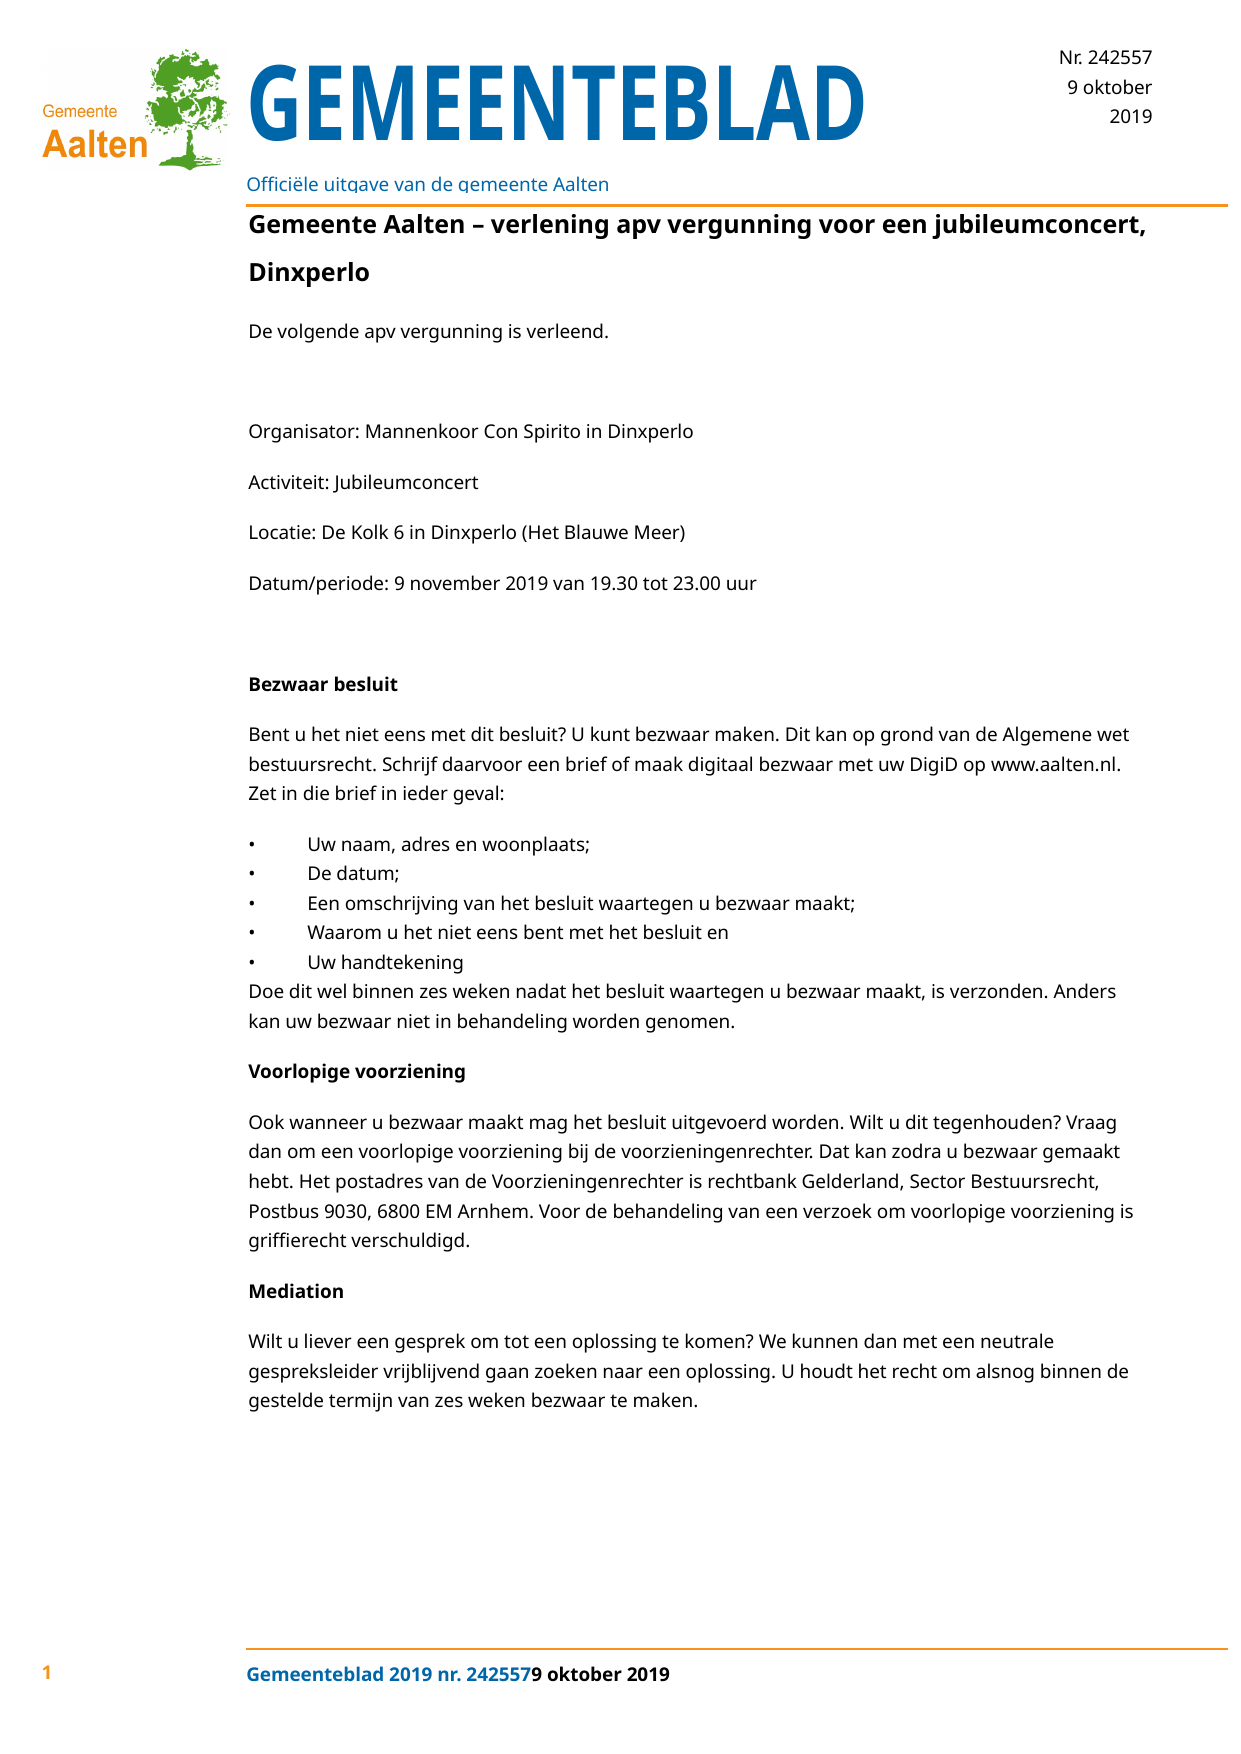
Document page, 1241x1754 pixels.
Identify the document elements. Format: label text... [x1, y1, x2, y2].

text Voorlopige voorziening [248, 1059, 1152, 1084]
text Activiteit: Jubileumconcert [248, 469, 1152, 495]
list Waarom u het niet eens bent met het besluit en [248, 919, 1152, 945]
list Een omschrijving van het besluit waartegen u bezwaar maakt; [248, 890, 1152, 916]
text Bent u het niet eens met dit besluit? U kunt bezwaar maken. Dit kan op grond van de Algemene wet bestuursrecht. Schrijf daarvoor een brief of maak digitaal bezwaar met uw DigiD op www.aalten.nl. Zet in die brief in ieder geval: [248, 721, 1152, 806]
text Datum/periode: 9 november 2019 van 19.30 tot 23.00 uur [248, 570, 1152, 596]
list Uw naam, adres en woonplaats; [248, 831, 1152, 857]
text Wilt u liever een gesprek om tot een oplossing te komen? We kunnen dan met een neutrale gespreksleider vrijblijvend gaan zoeken naar een oplossing. U houdt het recht om alsnog binnen de gestelde termijn van zes weken bezwaar te maken. [248, 1328, 1152, 1413]
text Gemeente Aalten – verlening apv vergunning voor een jubileumconcert, Dinxperlo [248, 207, 1152, 288]
list De datum; [248, 860, 1152, 886]
text Organisator: Mannenkoor Con Spirito in Dinxperlo [248, 419, 1152, 444]
list Uw handtekening [248, 949, 1152, 975]
text Bezwaar besluit [248, 671, 1152, 697]
text Mediation [248, 1278, 1152, 1304]
text Doe dit wel binnen zes weken nadat het besluit waartegen u bezwaar maakt, is verzonden. Anders kan uw bezwaar niet in behandeling worden genomen. [248, 979, 1152, 1034]
text Ook wanneer u bezwaar maakt mag het besluit uitgevoerd worden. Wilt u dit tegenhouden? Vraag dan om een voorlopige voorziening bij de voorzieningenrechter. Dat kan zodra u bezwaar gemaakt hebt. Het postadres van de Voorzieningenrechter is rechtbank Gelderland, Sector Bestuursrecht, Postbus 9030, 6800 EM Arnhem. Voor de behandeling van een verzoek om voorlopige voorziening is griffierecht verschuldigd. [248, 1109, 1152, 1253]
picture [41, 47, 231, 172]
text Locatie: De Kolk 6 in Dinxperlo (Het Blauwe Meer) [248, 519, 1152, 545]
text De volgende apv vergunning is verleend. [248, 318, 1152, 344]
